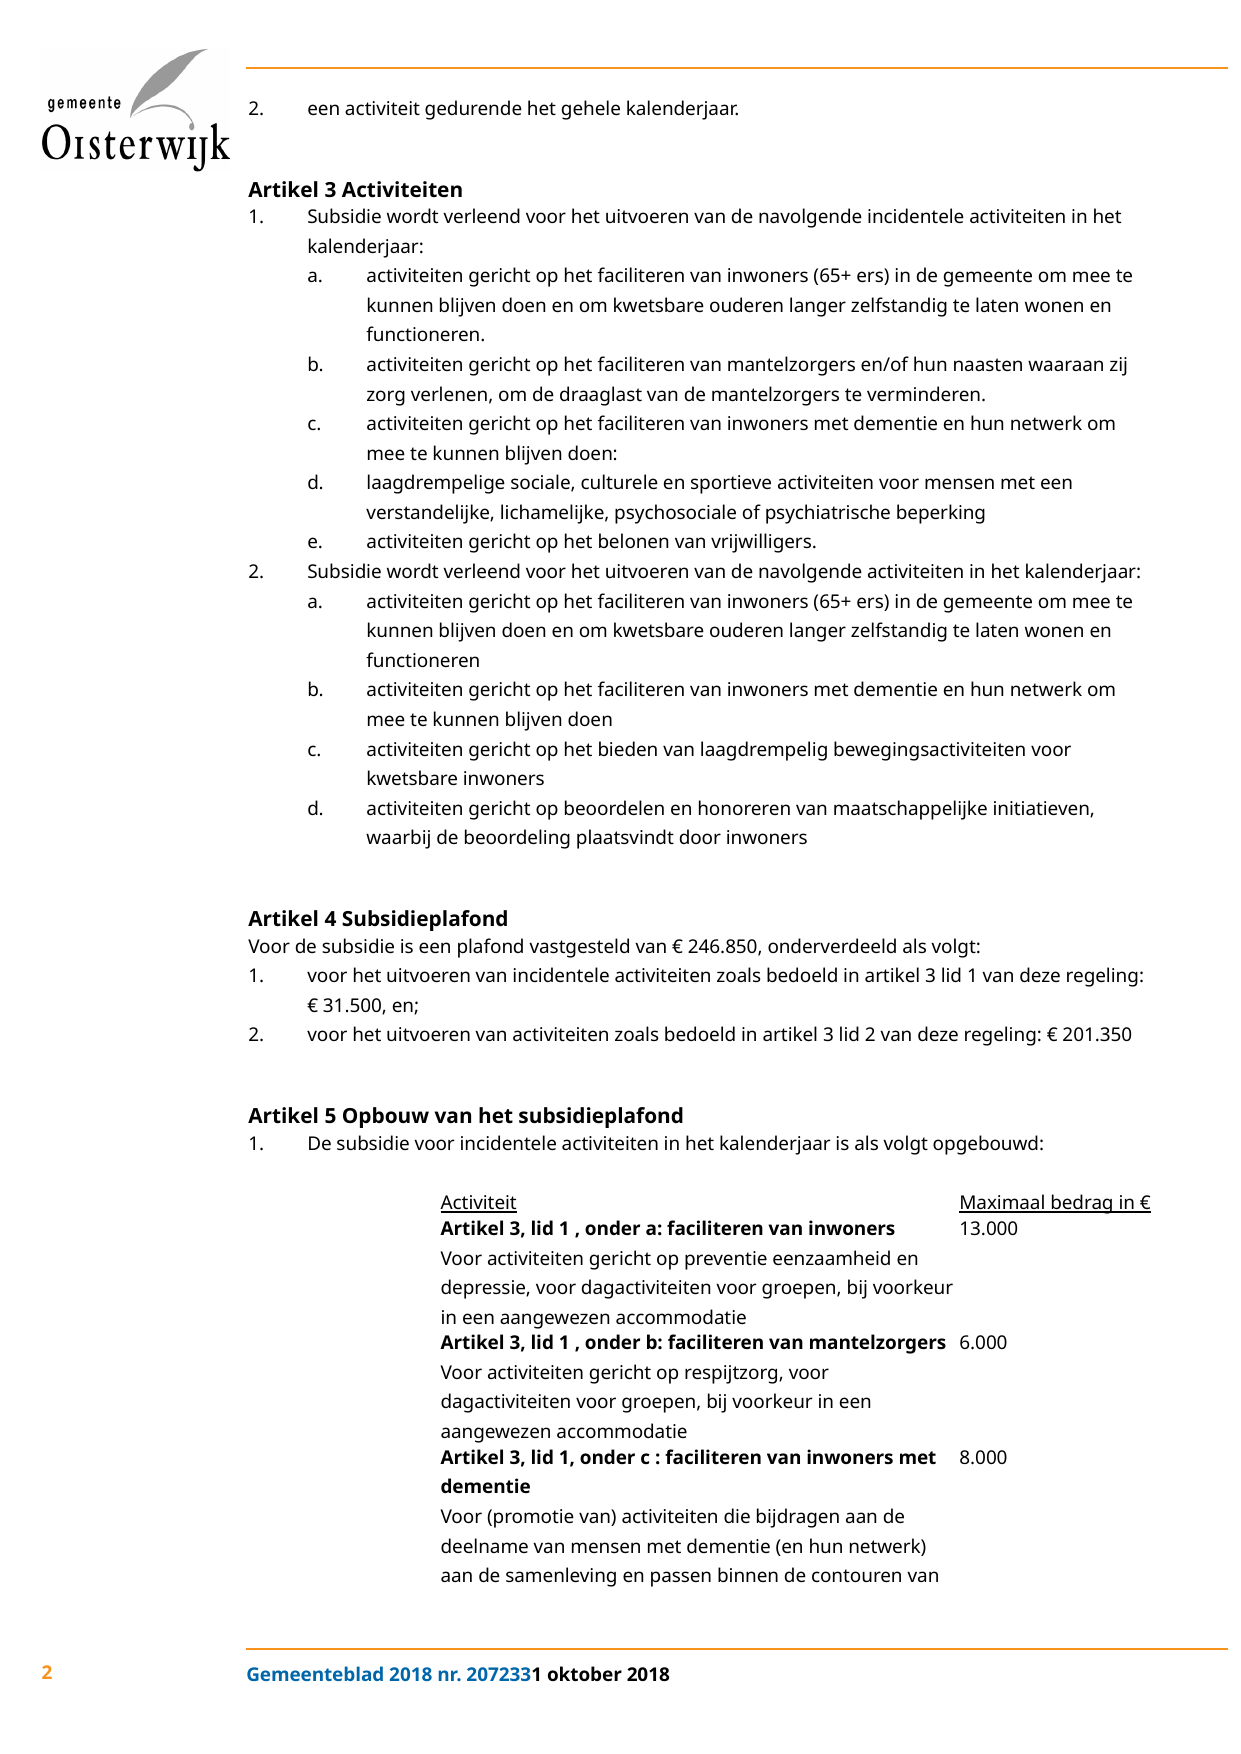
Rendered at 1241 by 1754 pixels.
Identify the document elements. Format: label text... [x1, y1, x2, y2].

list activiteiten gericht op het faciliteren van inwoners met dementie en hun netwerk om mee te kunnen blijven doen [307, 677, 1152, 732]
list voor het uitvoeren van activiteiten zoals bedoeld in artikel 3 lid 2 van deze regeling: € 201.350 [248, 1022, 1152, 1047]
table_header Activiteit [440, 1189, 959, 1215]
list activiteiten gericht op beoordelen en honoreren van maatschappelijke initiatieven, waarbij de beoordeling plaatsvindt door inwoners [307, 795, 1152, 850]
table_cell 8.000 [959, 1444, 1152, 1588]
list activiteiten gericht op het faciliteren van inwoners met dementie en hun netwerk om mee te kunnen blijven doen: [307, 410, 1152, 466]
text Artikel 5 Opbouw van het subsidieplafond [248, 1102, 1152, 1130]
list Subsidie wordt verleend voor het uitvoeren van de navolgende incidentele activiteiten in het kalenderjaar: [248, 203, 1152, 258]
table_cell Artikel 3, lid 1, onder c : faciliteren van inwoners met dementie Voor (promotie van) activiteiten die bijdragen aan de deelname van mensen met dementie (en hun netwerk) aan de samenleving en passen binnen de contouren van [440, 1444, 959, 1588]
picture [41, 47, 231, 172]
table_cell Artikel 3, lid 1 , onder a: faciliteren van inwoners Voor activiteiten gericht op preventie eenzaamheid en depressie, voor dagactiviteiten voor groepen, bij voorkeur in een aangewezen accommodatie [440, 1215, 959, 1329]
list laagdrempelige sociale, culturele en sportieve activiteiten voor mensen met een verstandelijke, lichamelijke, psychosociale of psychiatrische beperking [307, 469, 1152, 525]
list De subsidie voor incidentele activiteiten in het kalenderjaar is als volgt opgebouwd: [248, 1130, 1152, 1156]
table_cell Artikel 3, lid 1 , onder b: faciliteren van mantelzorgers Voor activiteiten gericht op respijtzorg, voor dagactiviteiten voor groepen, bij voorkeur in een aangewezen accommodatie [440, 1330, 959, 1444]
list activiteiten gericht op het belonen van vrijwilligers. [307, 529, 1152, 554]
list activiteiten gericht op het faciliteren van mantelzorgers en/of hun naasten waaraan zij zorg verlenen, om de draaglast van de mantelzorgers te verminderen. [307, 351, 1152, 406]
list voor het uitvoeren van incidentele activiteiten zoals bedoeld in artikel 3 lid 1 van deze regeling: € 31.500, en; [248, 962, 1152, 1018]
table_cell 13.000 [959, 1215, 1152, 1329]
table_cell [248, 1330, 440, 1444]
text Artikel 3 Activiteiten [248, 175, 1152, 203]
list een activiteit gedurende het gehele kalenderjaar. [248, 95, 1152, 121]
text Voor de subsidie is een plafond vastgesteld van € 246.850, onderverdeeld als volgt: [248, 933, 1152, 959]
list Subsidie wordt verleend voor het uitvoeren van de navolgende activiteiten in het kalenderjaar: [248, 558, 1152, 584]
table_cell [248, 1444, 440, 1588]
table_header Maximaal bedrag in € [959, 1189, 1152, 1215]
list activiteiten gericht op het faciliteren van inwoners (65+ ers) in de gemeente om mee te kunnen blijven doen en om kwetsbare ouderen langer zelfstandig te laten wonen en functioneren. [307, 262, 1152, 347]
list activiteiten gericht op het faciliteren van inwoners (65+ ers) in de gemeente om mee te kunnen blijven doen en om kwetsbare ouderen langer zelfstandig te laten wonen en functioneren [307, 588, 1152, 673]
text Artikel 4 Subsidieplafond [248, 904, 1152, 933]
table_header [248, 1189, 440, 1215]
table_cell 6.000 [959, 1330, 1152, 1444]
list activiteiten gericht op het bieden van laagdrempelig bewegingsactiviteiten voor kwetsbare inwoners [307, 736, 1152, 791]
table_cell [248, 1215, 440, 1329]
